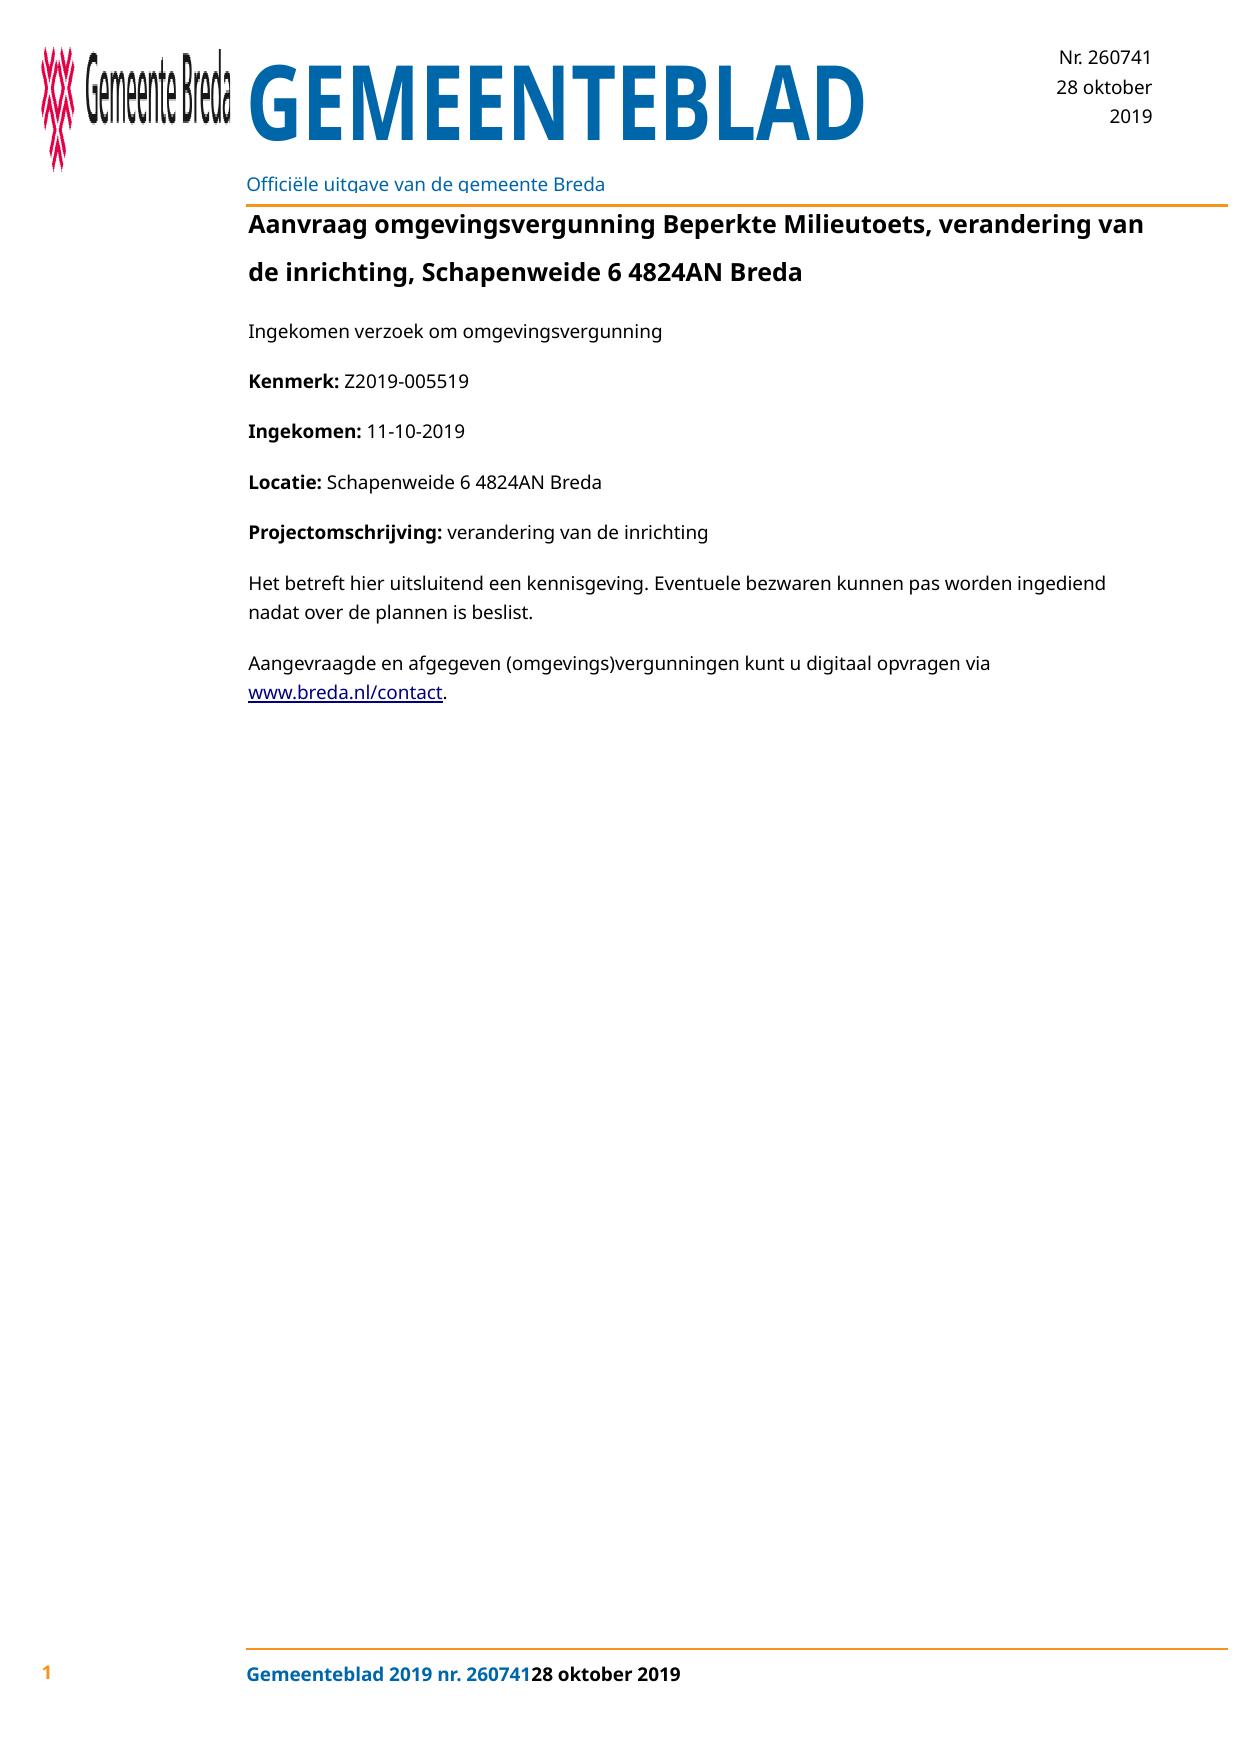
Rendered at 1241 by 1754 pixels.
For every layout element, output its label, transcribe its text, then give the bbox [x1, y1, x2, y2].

text Ingekomen verzoek om omgevingsvergunning [248, 318, 1152, 344]
picture [41, 47, 231, 172]
text Locatie: Schapenweide 6 4824AN Breda [248, 469, 1152, 495]
text Aangevraagde en afgegeven (omgevings)vergunningen kunt u digitaal opvragen via www.breda.nl/contact. [248, 650, 1152, 705]
text Projectomschrijving: verandering van de inrichting [248, 519, 1152, 545]
text Het betreft hier uitsluitend een kennisgeving. Eventuele bezwaren kunnen pas worden ingediend nadat over de plannen is beslist. [248, 570, 1152, 625]
text Ingekomen: 11-10-2019 [248, 419, 1152, 444]
text Aanvraag omgevingsvergunning Beperkte Milieutoets, verandering van de inrichting, Schapenweide 6 4824AN Breda [248, 207, 1152, 288]
text Kenmerk: Z2019-005519 [248, 368, 1152, 394]
